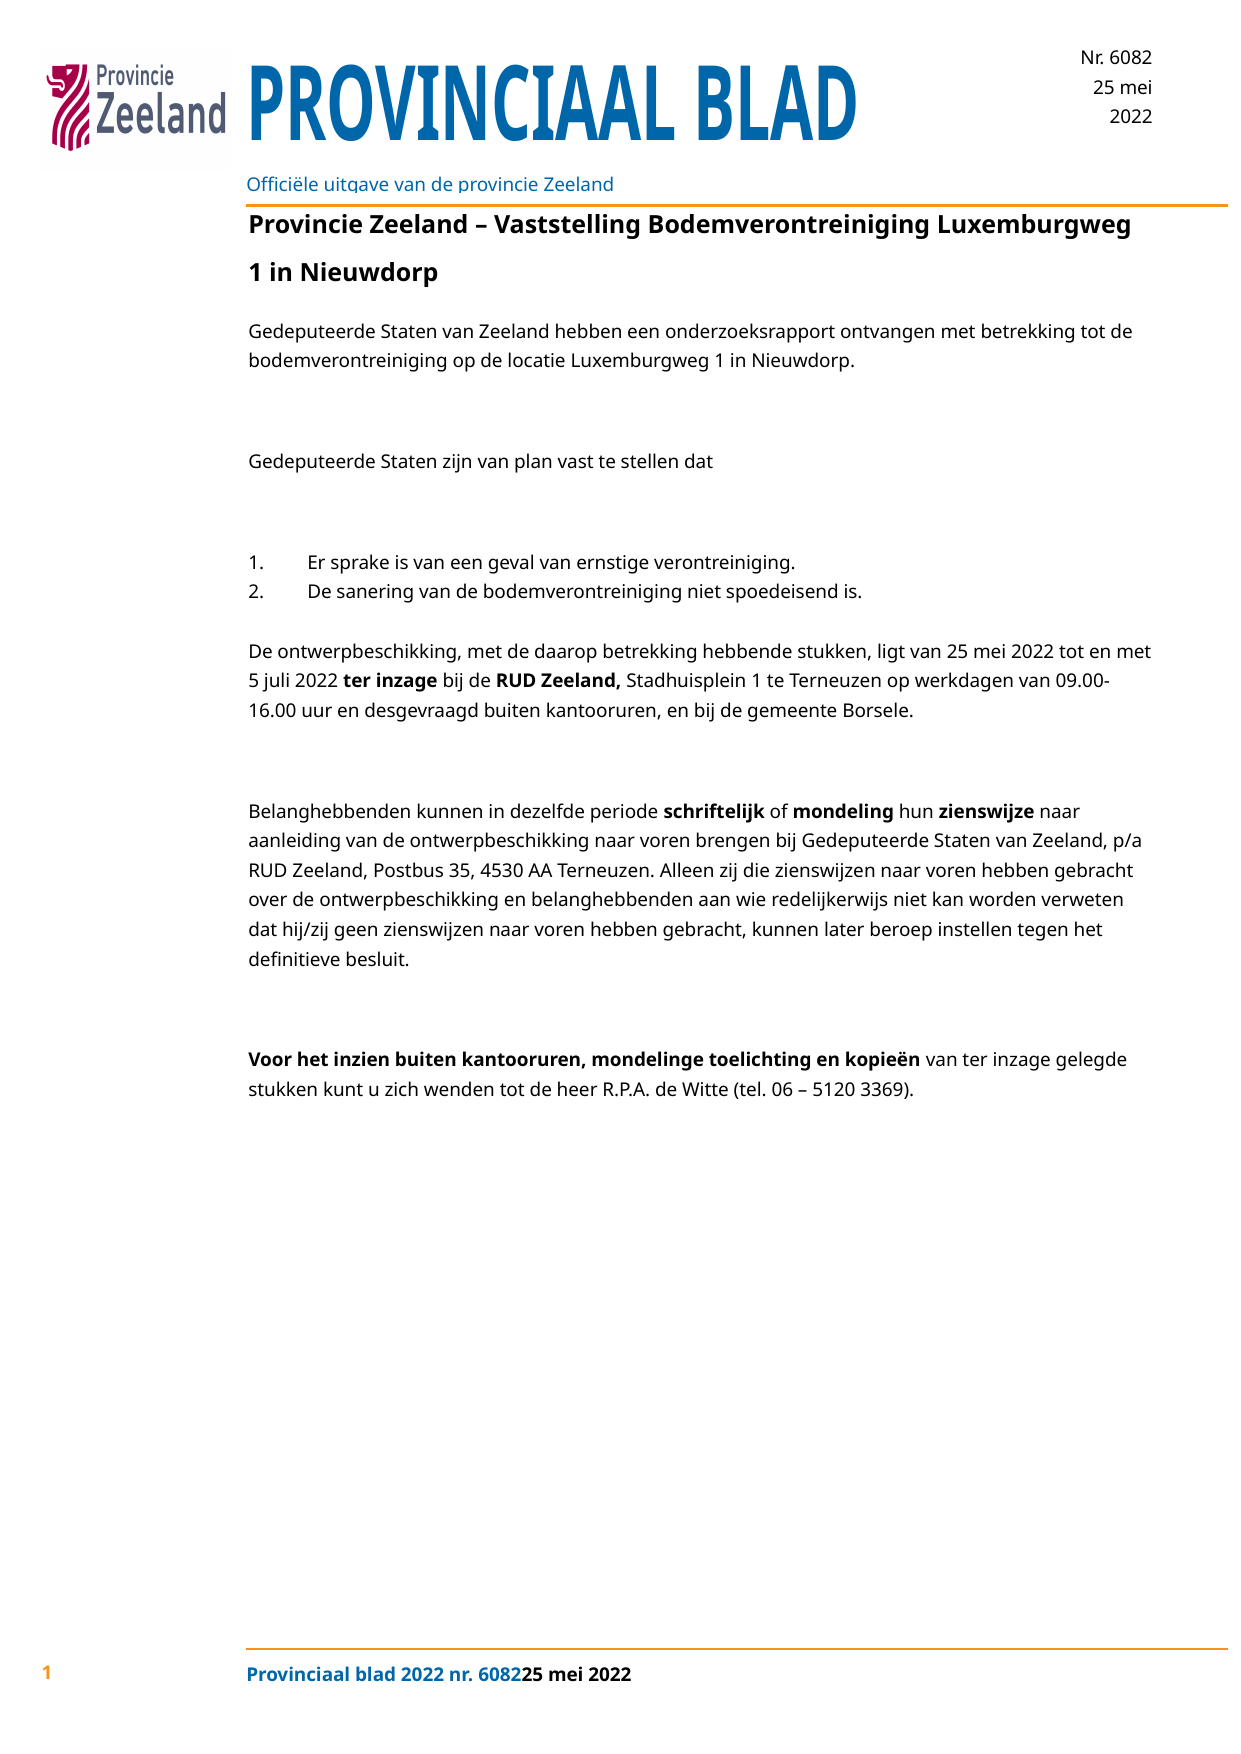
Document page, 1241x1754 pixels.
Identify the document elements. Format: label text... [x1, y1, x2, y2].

text Belanghebbenden kunnen in dezelfde periode schriftelijk of mondeling hun zienswijze naar aanleiding van de ontwerpbeschikking naar voren brengen bij Gedeputeerde Staten van Zeeland, p/a RUD Zeeland, Postbus 35, 4530 AA Terneuzen. Alleen zij die zienswijzen naar voren hebben gebracht over de ontwerpbeschikking en belanghebbenden aan wie redelijkerwijs niet kan worden verweten dat hij/zij geen zienswijzen naar voren hebben gebracht, kunnen later beroep instellen tegen het definitieve besluit. [248, 798, 1152, 972]
list Er sprake is van een geval van ernstige verontreiniging. [248, 549, 1152, 575]
text Gedeputeerde Staten zijn van plan vast te stellen dat [248, 448, 1152, 474]
picture [41, 47, 231, 172]
list De sanering van de bodemverontreiniging niet spoedeisend is. [248, 579, 1152, 604]
text Gedeputeerde Staten van Zeeland hebben een onderzoeksrapport ontvangen met betrekking tot de bodemverontreiniging op de locatie Luxemburgweg 1 in Nieuwdorp. [248, 318, 1152, 373]
text Voor het inzien buiten kantooruren, mondelinge toelichting en kopieën van ter inzage gelegde stukken kunt u zich wenden tot de heer R.P.A. de Witte (tel. 06 – 5120 3369). [248, 1047, 1152, 1102]
text De ontwerpbeschikking, met de daarop betrekking hebbende stukken, ligt van 25 mei 2022 tot en met 5 juli 2022 ter inzage bij de RUD Zeeland, Stadhuisplein 1 te Terneuzen op werkdagen van 09.00-16.00 uur en desgevraagd buiten kantooruren, en bij de gemeente Borsele. [248, 638, 1152, 723]
text Provincie Zeeland – Vaststelling Bodemverontreiniging Luxemburgweg 1 in Nieuwdorp [248, 207, 1152, 288]
